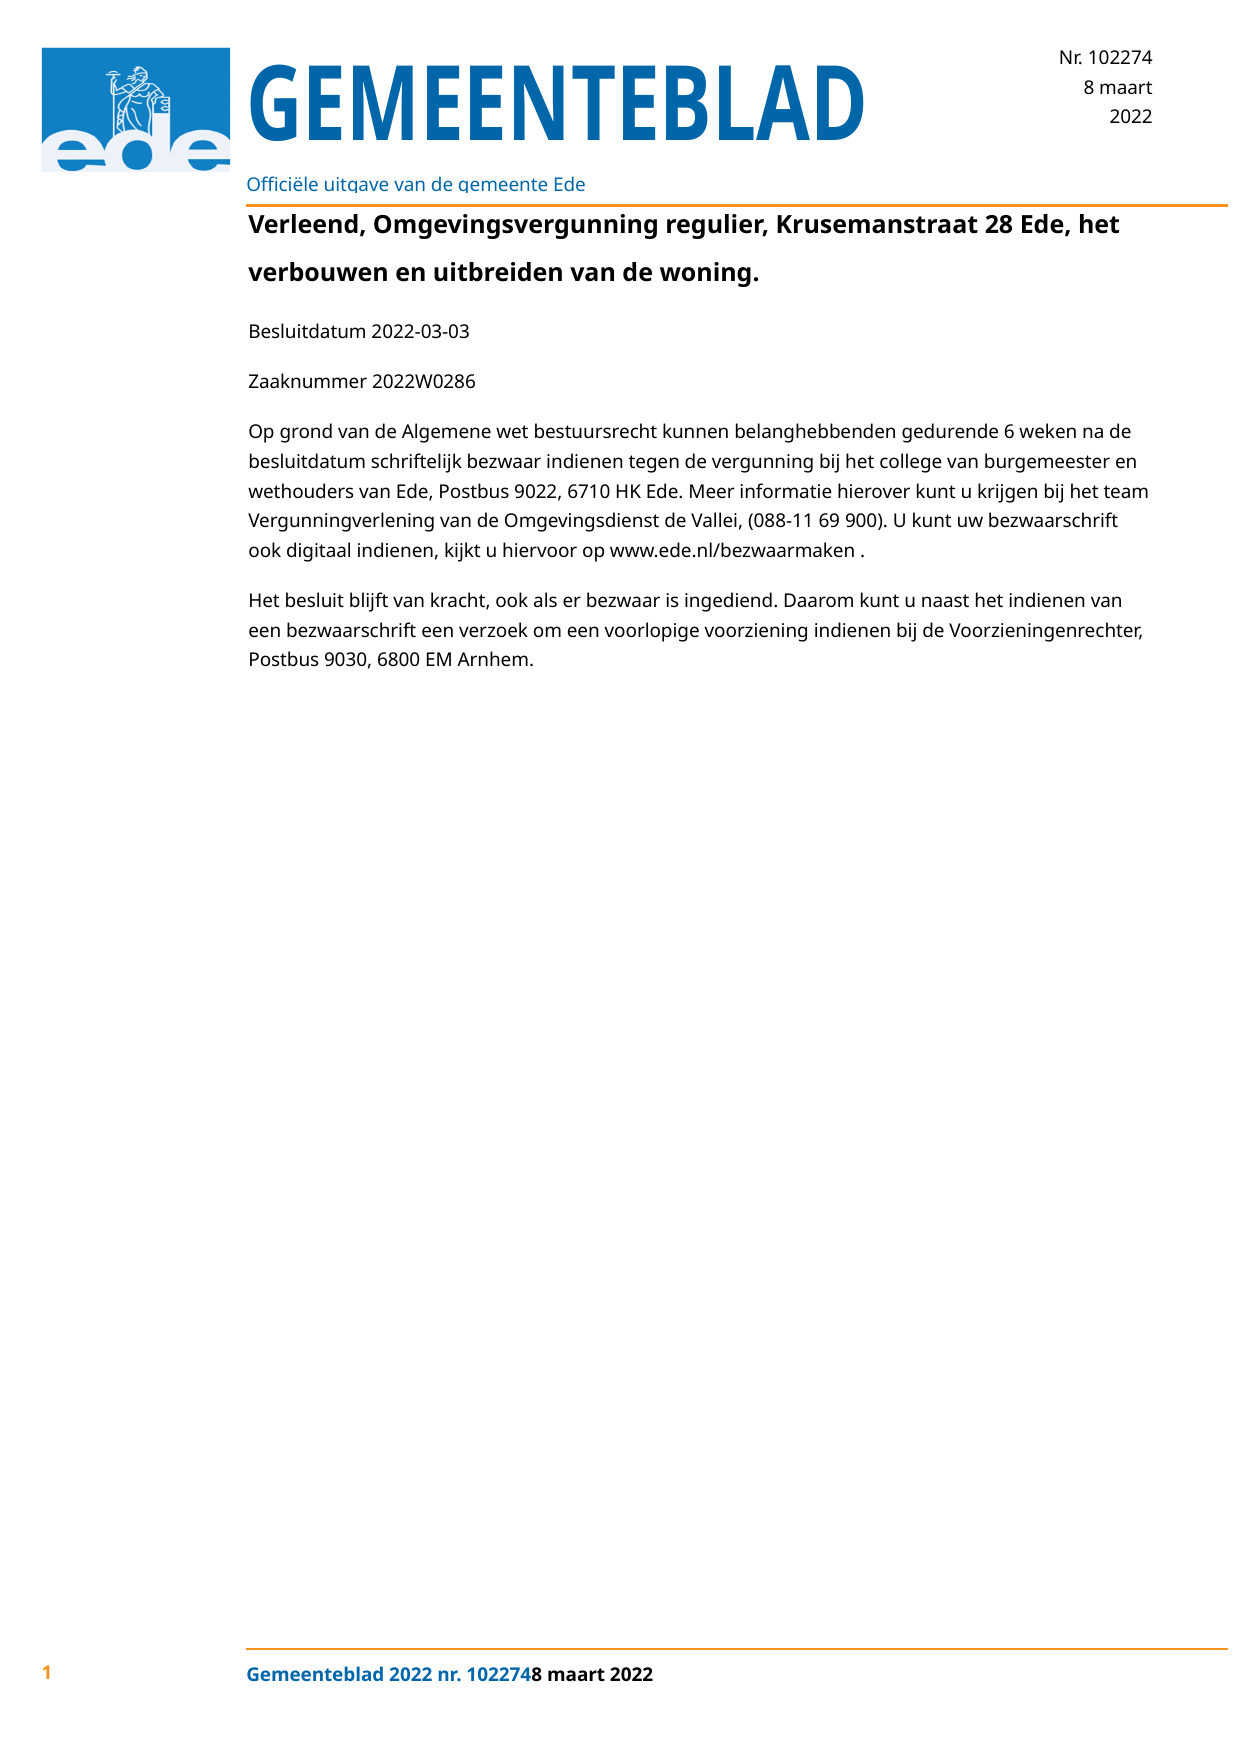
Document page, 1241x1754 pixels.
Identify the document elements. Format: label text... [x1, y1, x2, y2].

text Besluitdatum 2022-03-03 [248, 318, 1152, 344]
text Op grond van de Algemene wet bestuursrecht kunnen belanghebbenden gedurende 6 weken na de besluitdatum schriftelijk bezwaar indienen tegen de vergunning bij het college van burgemeester en wethouders van Ede, Postbus 9022, 6710 HK Ede. Meer informatie hierover kunt u krijgen bij het team Vergunningverlening van de Omgevingsdienst de Vallei, (088-11 69 900). U kunt uw bezwaarschrift ook digitaal indienen, kijkt u hiervoor op www.ede.nl/bezwaarmaken . [248, 419, 1152, 563]
text Het besluit blijft van kracht, ook als er bezwaar is ingediend. Daarom kunt u naast het indienen van een bezwaarschrift een verzoek om een voorlopige voorziening indienen bij de Voorzieningenrechter, Postbus 9030, 6800 EM Arnhem. [248, 587, 1152, 672]
text Verleend, Omgevingsvergunning regulier, Krusemanstraat 28 Ede, het verbouwen en uitbreiden van de woning. [248, 207, 1152, 288]
text Zaaknummer 2022W0286 [248, 368, 1152, 394]
picture [41, 47, 231, 172]
